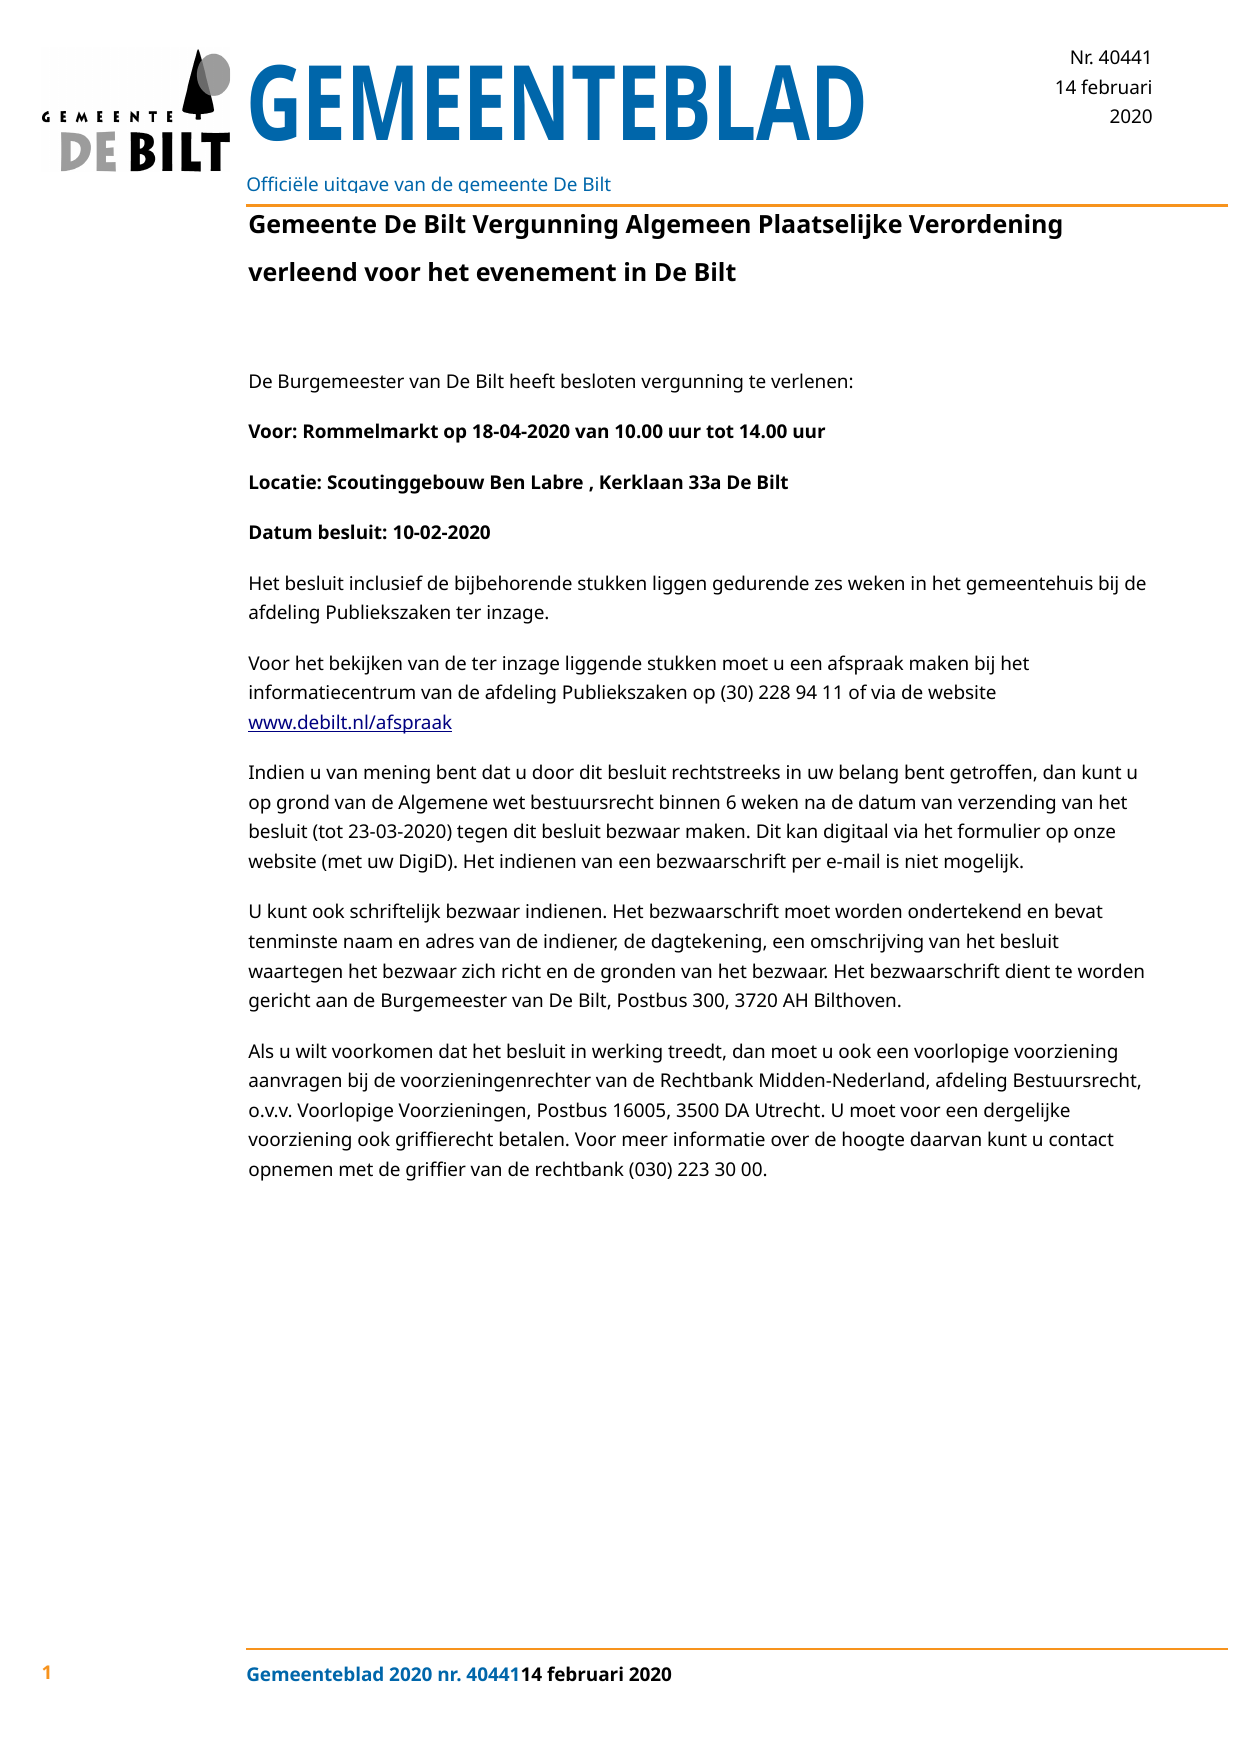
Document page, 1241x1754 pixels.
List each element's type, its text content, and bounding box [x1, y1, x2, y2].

text Indien u van mening bent dat u door dit besluit rechtstreeks in uw belang bent getroffen, dan kunt u op grond van de Algemene wet bestuursrecht binnen 6 weken na de datum van verzending van het besluit (tot 23-03-2020) tegen dit besluit bezwaar maken. Dit kan digitaal via het formulier op onze website (met uw DigiD). Het indienen van een bezwaarschrift per e-mail is niet mogelijk. [248, 759, 1152, 874]
picture [41, 47, 231, 172]
text De Burgemeester van De Bilt heeft besloten vergunning te verlenen: [248, 368, 1152, 394]
text Voor het bekijken van de ter inzage liggende stukken moet u een afspraak maken bij het informatiecentrum van de afdeling Publiekszaken op (30) 228 94 11 of via de website www.debilt.nl/afspraak [248, 650, 1152, 735]
text Datum besluit: 10-02-2020 [248, 519, 1152, 545]
text Locatie: Scoutinggebouw Ben Labre , Kerklaan 33a De Bilt [248, 469, 1152, 495]
text Het besluit inclusief de bijbehorende stukken liggen gedurende zes weken in het gemeentehuis bij de afdeling Publiekszaken ter inzage. [248, 570, 1152, 625]
text U kunt ook schriftelijk bezwaar indienen. Het bezwaarschrift moet worden ondertekend en bevat tenminste naam en adres van de indiener, de dagtekening, een omschrijving van het besluit waartegen het bezwaar zich richt en de gronden van het bezwaar. Het bezwaarschrift dient te worden gericht aan de Burgemeester van De Bilt, Postbus 300, 3720 AH Bilthoven. [248, 899, 1152, 1013]
text Voor: Rommelmarkt op 18-04-2020 van 10.00 uur tot 14.00 uur [248, 419, 1152, 444]
text Als u wilt voorkomen dat het besluit in werking treedt, dan moet u ook een voorlopige voorziening aanvragen bij de voorzieningenrechter van de Rechtbank Midden-Nederland, afdeling Bestuursrecht, o.v.v. Voorlopige Voorzieningen, Postbus 16005, 3500 DA Utrecht. U moet voor een dergelijke voorziening ook griffierecht betalen. Voor meer informatie over de hoogte daarvan kunt u contact opnemen met de griffier van de rechtbank (030) 223 30 00. [248, 1038, 1152, 1182]
text Gemeente De Bilt Vergunning Algemeen Plaatselijke Verordening verleend voor het evenement in De Bilt [248, 207, 1152, 288]
